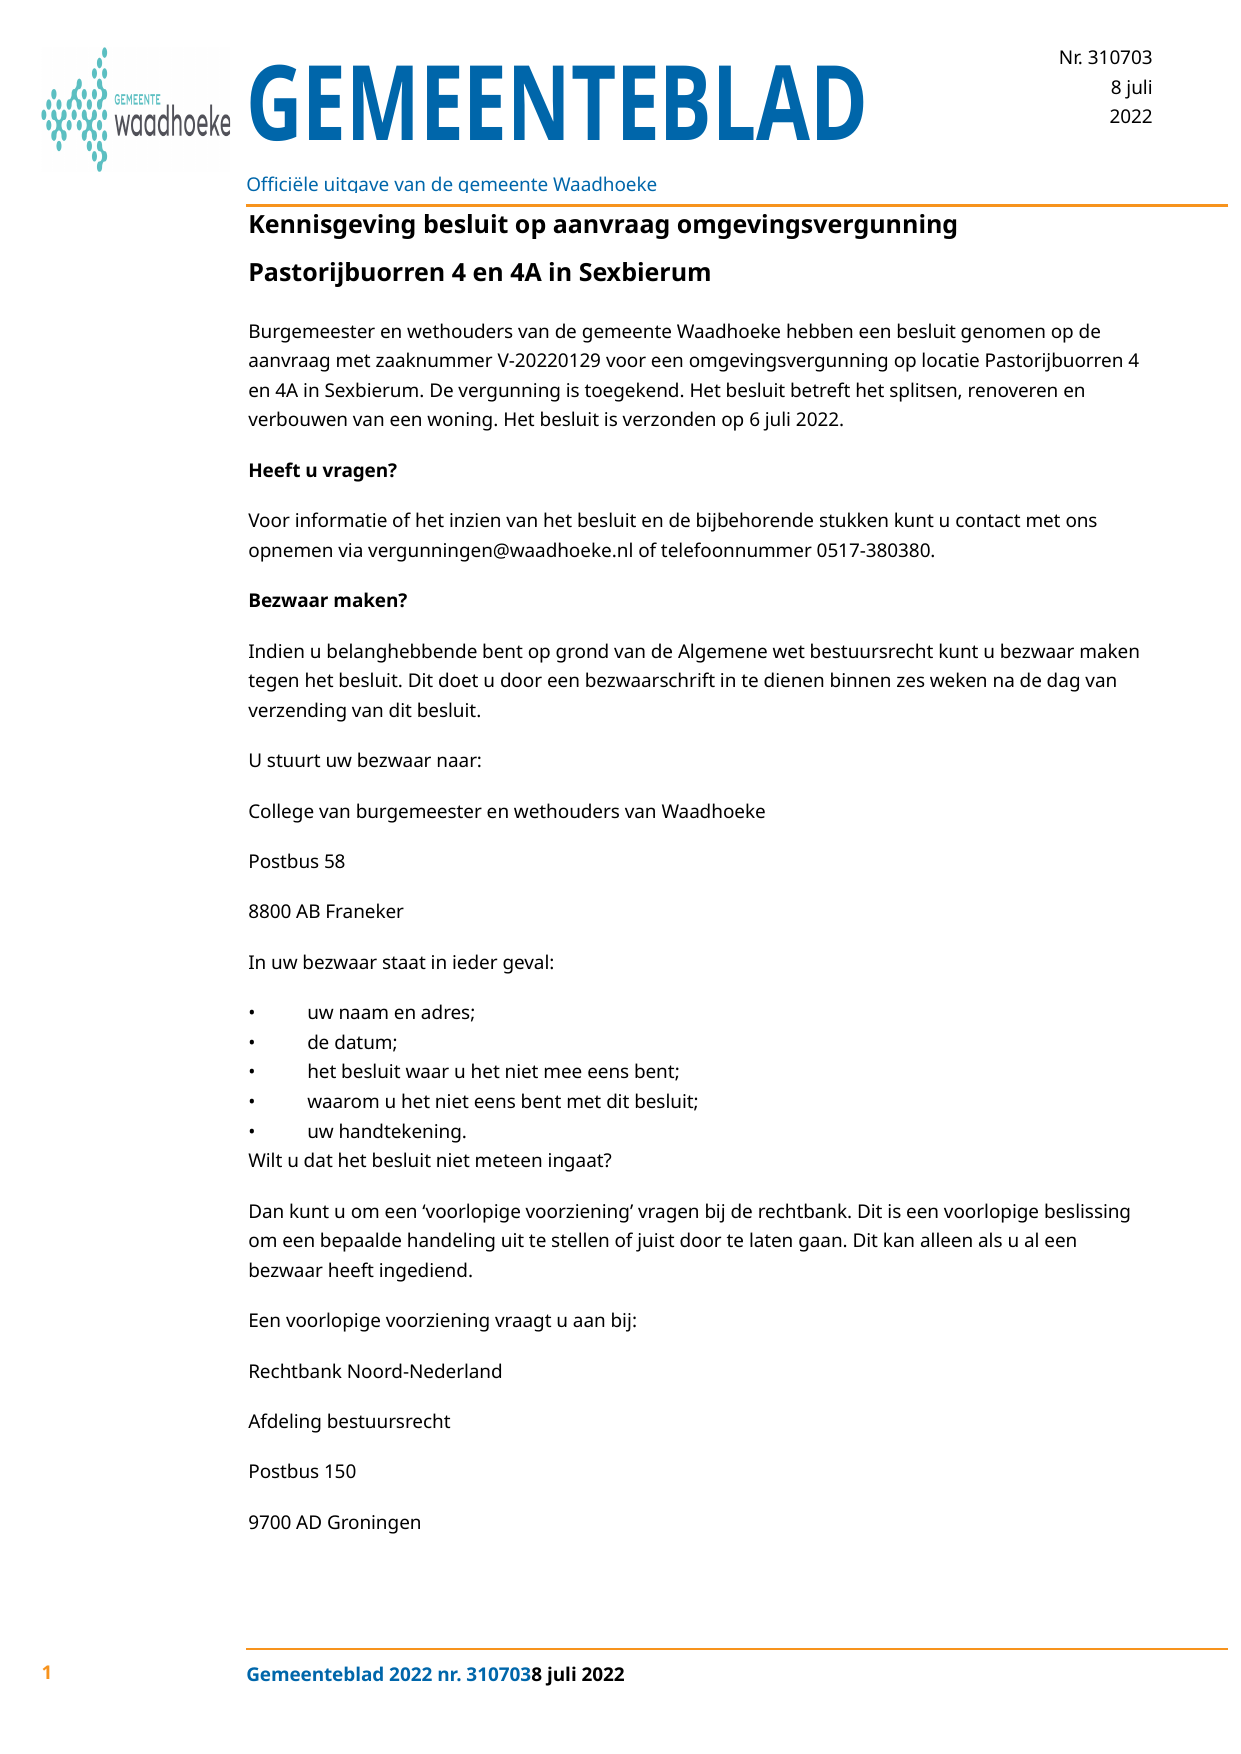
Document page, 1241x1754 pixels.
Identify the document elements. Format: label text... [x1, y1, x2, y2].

picture [41, 47, 231, 172]
text Een voorlopige voorziening vraagt u aan bij: [248, 1307, 1152, 1333]
text Kennisgeving besluit op aanvraag omgevingsvergunning Pastorijbuorren 4 en 4A in Sexbierum [248, 207, 1152, 288]
list uw naam en adres; [248, 999, 1152, 1025]
list waarom u het niet eens bent met dit besluit; [248, 1088, 1152, 1114]
text College van burgemeester en wethouders van Waadhoeke [248, 798, 1152, 824]
text Indien u belanghebbende bent op grond van de Algemene wet bestuursrecht kunt u bezwaar maken tegen het besluit. Dit doet u door een bezwaarschrift in te dienen binnen zes weken na de dag van verzending van dit besluit. [248, 638, 1152, 723]
text U stuurt uw bezwaar naar: [248, 747, 1152, 773]
list het besluit waar u het niet mee eens bent; [248, 1059, 1152, 1084]
text Postbus 150 [248, 1459, 1152, 1484]
text Rechtbank Noord-Nederland [248, 1358, 1152, 1384]
text Afdeling bestuursrecht [248, 1408, 1152, 1434]
text 8800 AB Franeker [248, 899, 1152, 924]
list de datum; [248, 1029, 1152, 1055]
text Dan kunt u om een ‘voorlopige voorziening’ vragen bij de rechtbank. Dit is een voorlopige beslissing om een bepaalde handeling uit te stellen of juist door te laten gaan. Dit kan alleen als u al een bezwaar heeft ingediend. [248, 1198, 1152, 1283]
text Wilt u dat het besluit niet meteen ingaat? [248, 1147, 1152, 1173]
text Postbus 58 [248, 848, 1152, 874]
list uw handtekening. [248, 1118, 1152, 1144]
text Heeft u vragen? [248, 457, 1152, 483]
text 9700 AD Groningen [248, 1509, 1152, 1535]
text Bezwaar maken? [248, 587, 1152, 613]
text Voor informatie of het inzien van het besluit en de bijbehorende stukken kunt u contact met ons opnemen via vergunningen@waadhoeke.nl of telefoonnummer 0517-380380. [248, 507, 1152, 563]
text In uw bezwaar staat in ieder geval: [248, 949, 1152, 975]
text Burgemeester en wethouders van de gemeente Waadhoeke hebben een besluit genomen op de aanvraag met zaaknummer V-20220129 voor een omgevingsvergunning op locatie Pastorijbuorren 4 en 4A in Sexbierum. De vergunning is toegekend. Het besluit betreft het splitsen, renoveren en verbouwen van een woning. Het besluit is verzonden op 6 juli 2022. [248, 318, 1152, 432]
